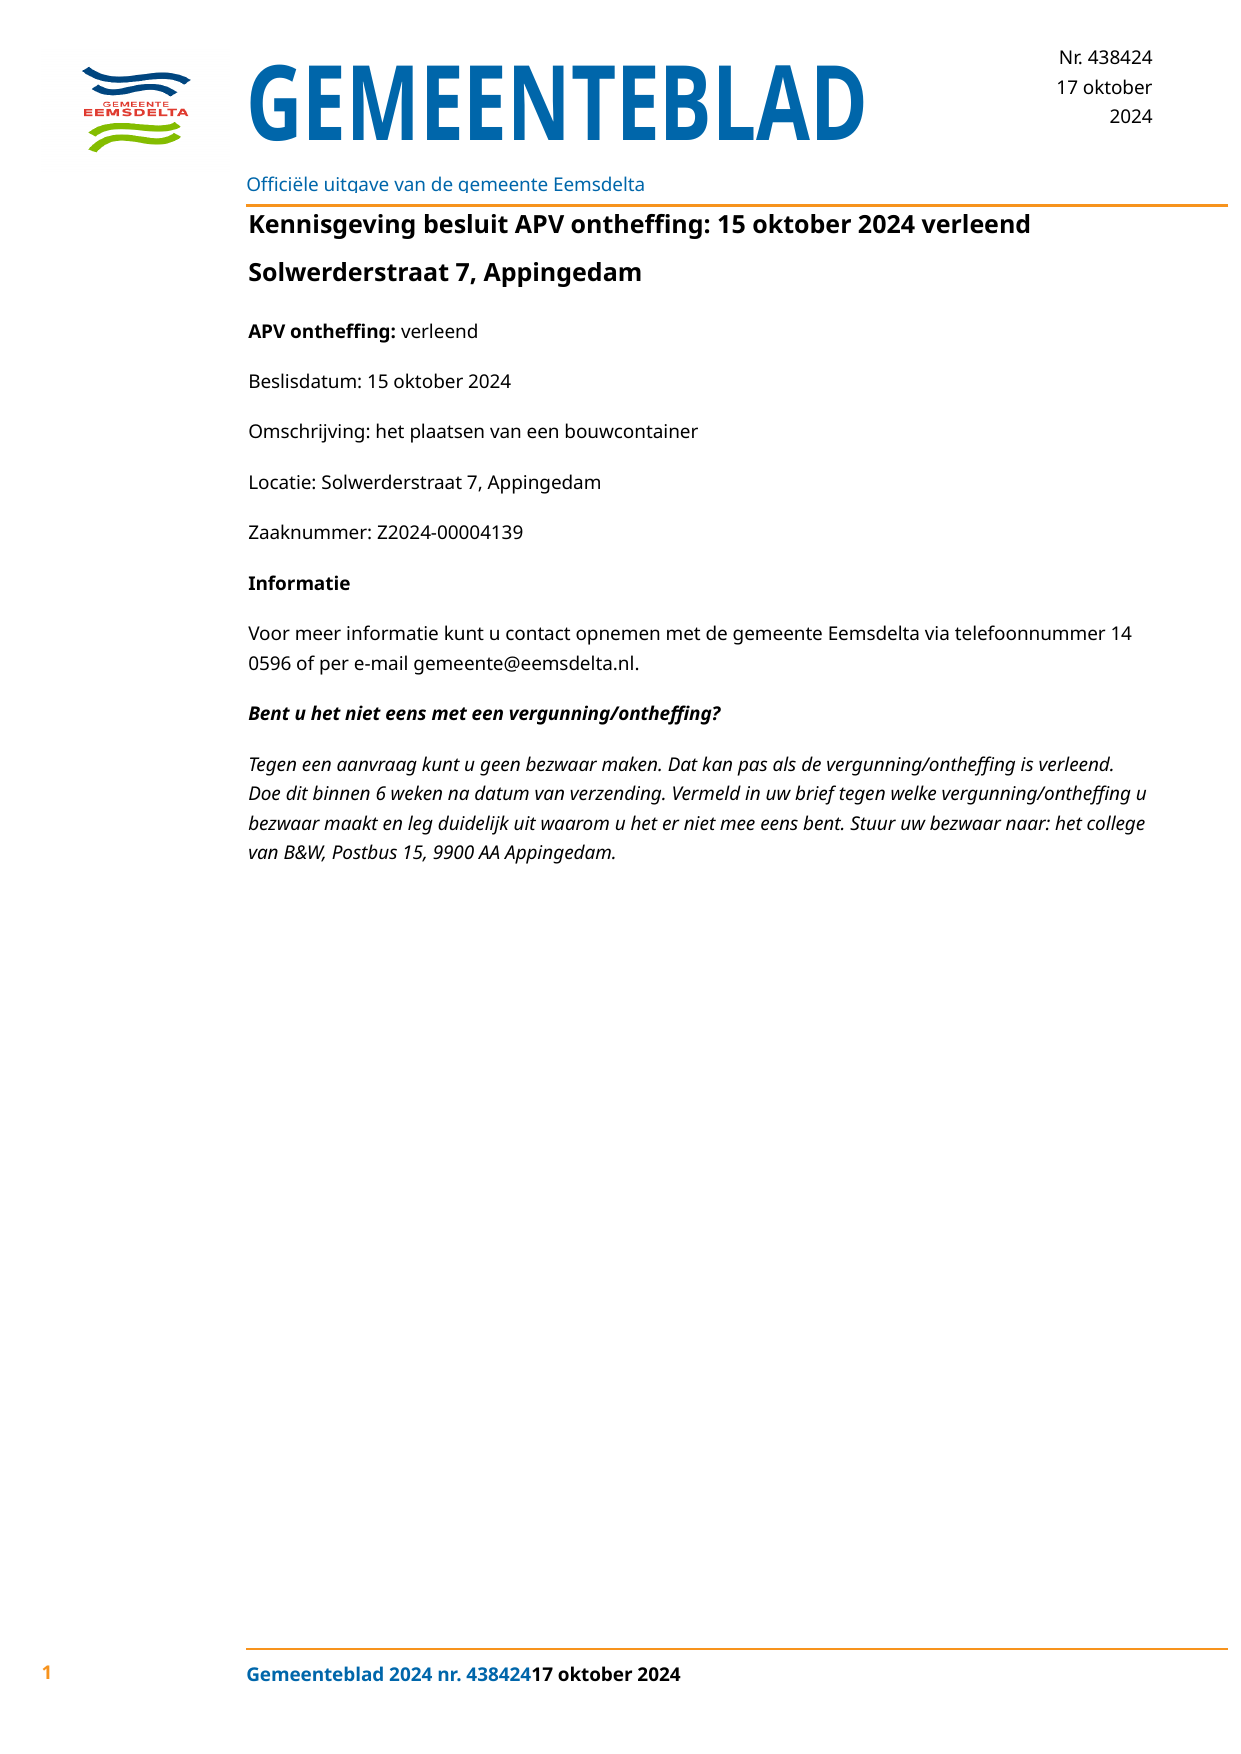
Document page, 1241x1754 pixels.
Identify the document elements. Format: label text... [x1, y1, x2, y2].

text Locatie: Solwerderstraat 7, Appingedam [248, 469, 1152, 495]
text Informatie [248, 570, 1152, 596]
text Bent u het niet eens met een vergunning/ontheffing? [248, 700, 1152, 726]
text Tegen een aanvraag kunt u geen bezwaar maken. Dat kan pas als de vergunning/ontheffing is verleend. Doe dit binnen 6 weken na datum van verzending. Vermeld in uw brief tegen welke vergunning/ontheffing u bezwaar maakt en leg duidelijk uit waarom u het er niet mee eens bent. Stuur uw bezwaar naar: het college van B&W, Postbus 15, 9900 AA Appingedam. [248, 751, 1152, 865]
picture [41, 47, 231, 172]
text Kennisgeving besluit APV ontheffing: 15 oktober 2024 verleend Solwerderstraat 7, Appingedam [248, 207, 1152, 288]
text Zaaknummer: Z2024-00004139 [248, 519, 1152, 545]
text Beslisdatum: 15 oktober 2024 [248, 368, 1152, 394]
text APV ontheffing: verleend [248, 318, 1152, 344]
text Omschrijving: het plaatsen van een bouwcontainer [248, 419, 1152, 444]
text Voor meer informatie kunt u contact opnemen met de gemeente Eemsdelta via telefoonnummer 14 0596 of per e-mail gemeente@eemsdelta.nl. [248, 620, 1152, 676]
